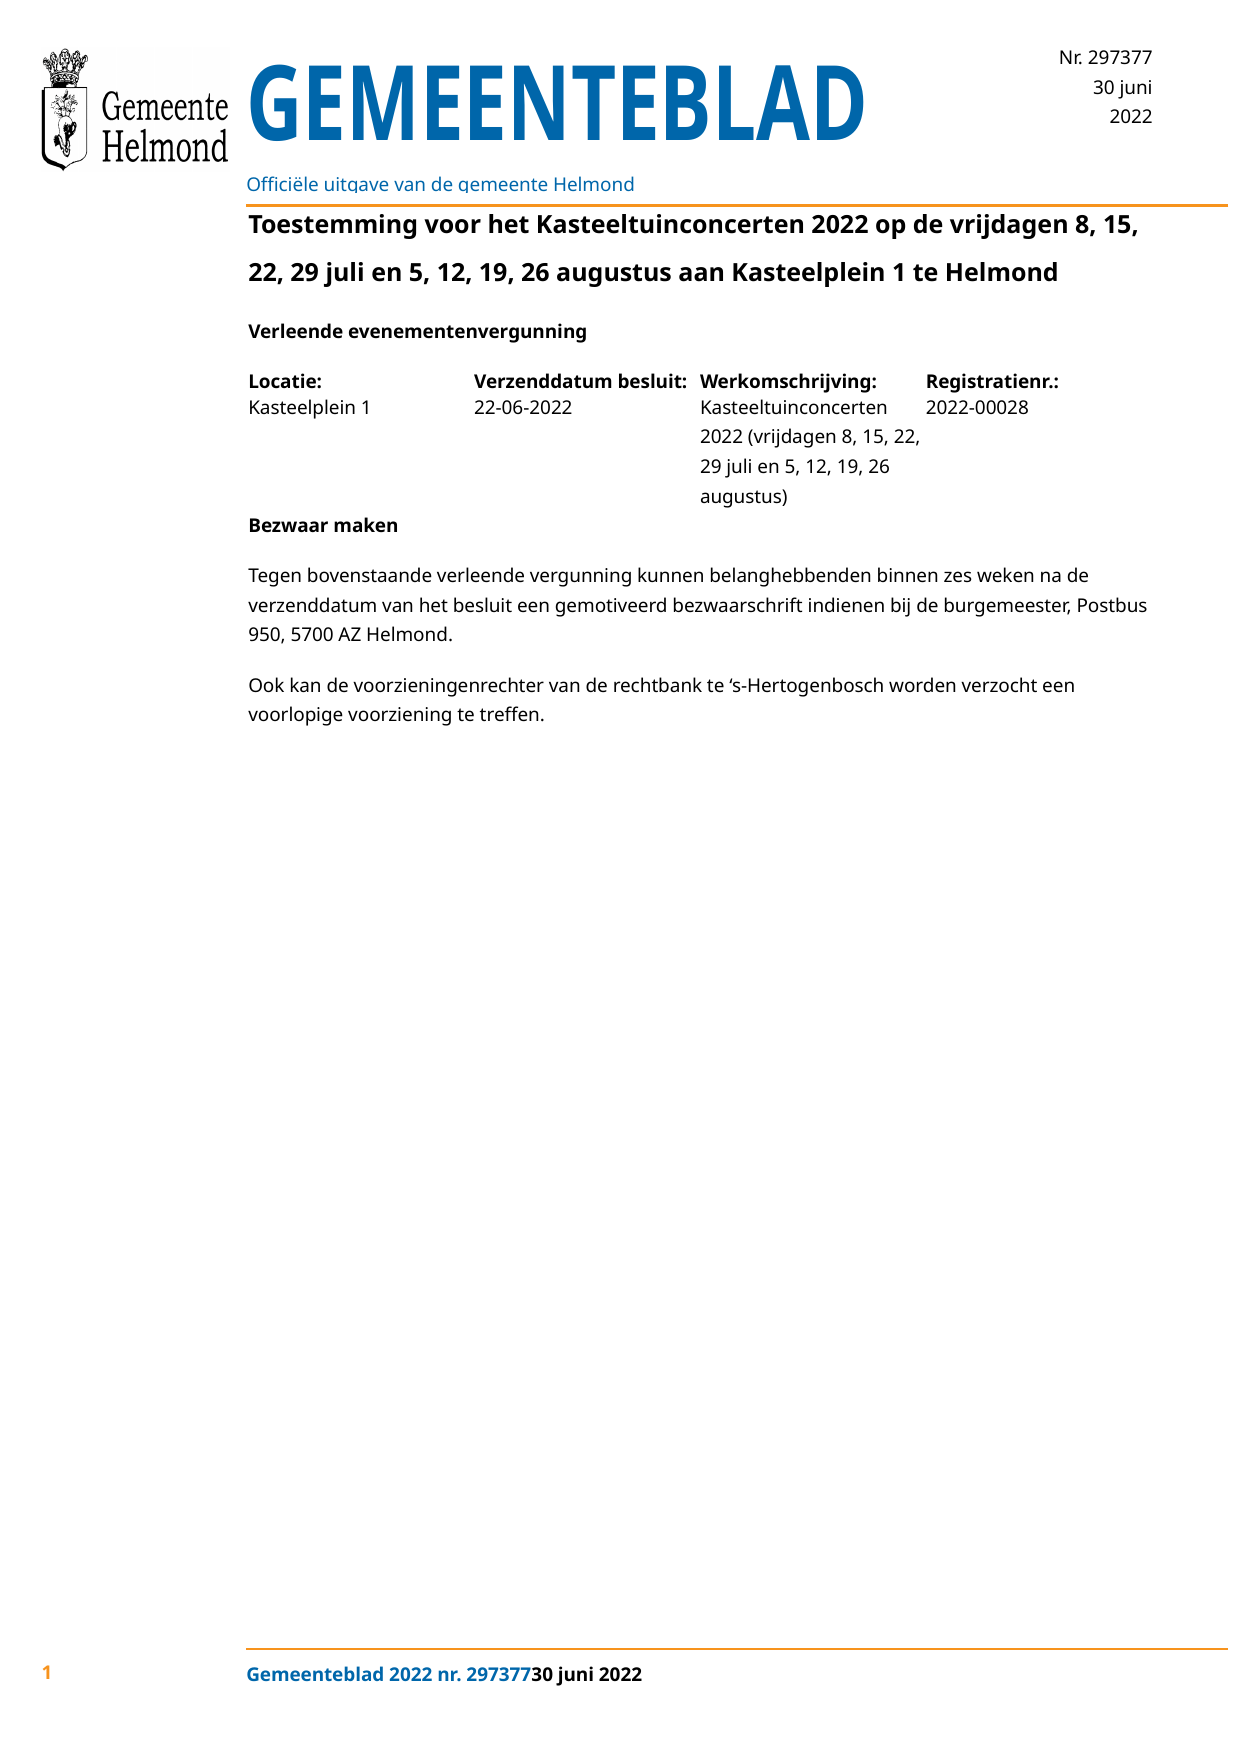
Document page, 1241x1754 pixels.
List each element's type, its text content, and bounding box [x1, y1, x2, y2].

table_header Verzenddatum besluit: [474, 369, 700, 394]
text Toestemming voor het Kasteeltuinconcerten 2022 op de vrijdagen 8, 15, 22, 29 juli en 5, 12, 19, 26 augustus aan Kasteelplein 1 te Helmond [248, 207, 1152, 288]
table_header Werkomschrijving: [700, 369, 926, 394]
text Bezwaar maken [248, 512, 1152, 538]
table_cell Kasteelplein 1 [248, 394, 474, 509]
table_cell 22-06-2022 [474, 394, 700, 509]
picture [41, 47, 231, 172]
table_cell 2022-00028 [926, 394, 1152, 509]
table_header Locatie: [248, 369, 474, 394]
table_header Registratienr.: [926, 369, 1152, 394]
text Verleende evenementenvergunning [248, 318, 1152, 344]
text Ook kan de voorzieningenrechter van de rechtbank te ‘s-Hertogenbosch worden verzocht een voorlopige voorziening te treffen. [248, 672, 1152, 727]
table_cell Kasteeltuinconcerten 2022 (vrijdagen 8, 15, 22, 29 juli en 5, 12, 19, 26 augustus) [700, 394, 926, 509]
text Tegen bovenstaande verleende vergunning kunnen belanghebbenden binnen zes weken na de verzenddatum van het besluit een gemotiveerd bezwaarschrift indienen bij de burgemeester, Postbus 950, 5700 AZ Helmond. [248, 562, 1152, 647]
